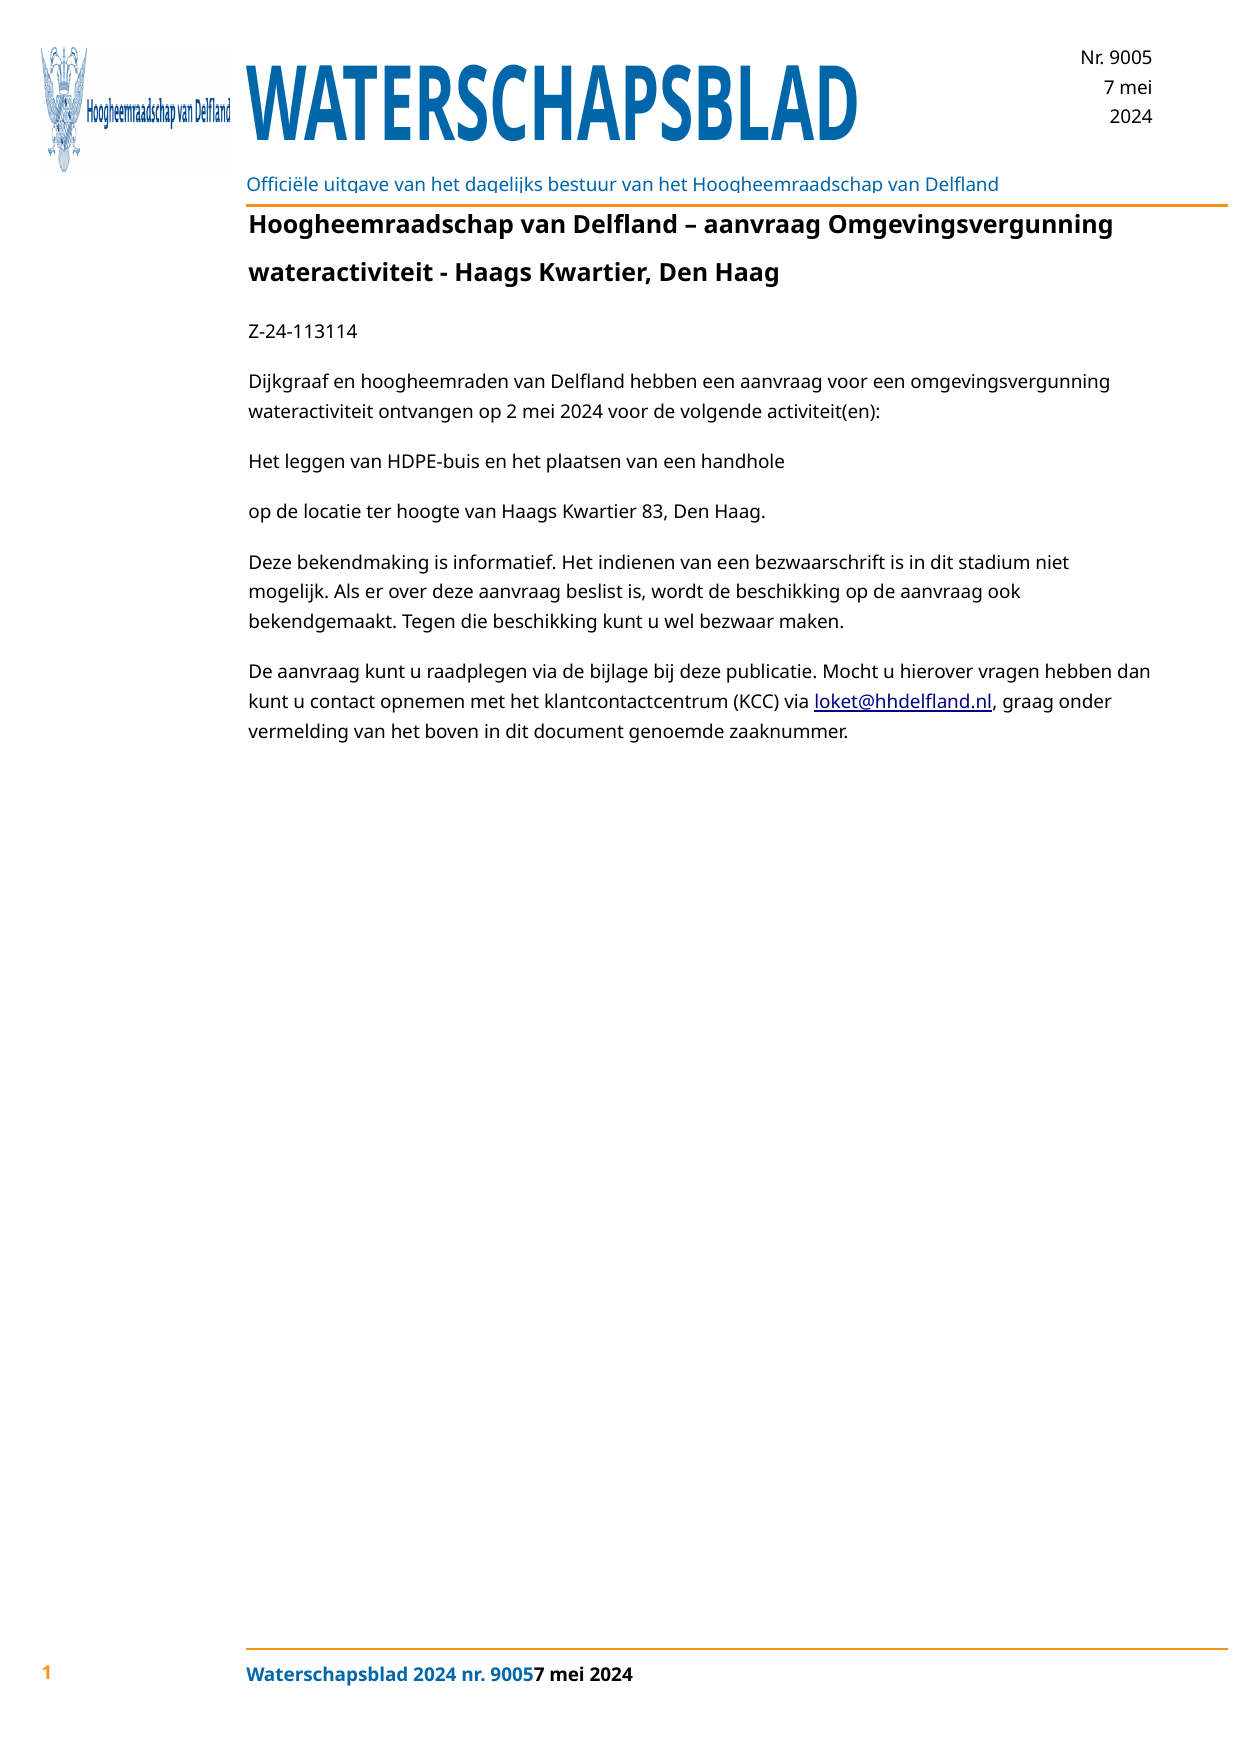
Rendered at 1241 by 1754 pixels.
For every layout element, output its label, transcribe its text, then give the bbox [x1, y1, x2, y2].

text op de locatie ter hoogte van Haags Kwartier 83, Den Haag. [248, 499, 1152, 524]
text Deze bekendmaking is informatief. Het indienen van een bezwaarschrift is in dit stadium niet mogelijk. Als er over deze aanvraag beslist is, wordt de beschikking op de aanvraag ook bekendgemaakt. Tegen die beschikking kunt u wel bezwaar maken. [248, 549, 1152, 634]
text De aanvraag kunt u raadplegen via de bijlage bij deze publicatie. Mocht u hierover vragen hebben dan kunt u contact opnemen met het klantcontactcentrum (KCC) via loket@hhdelfland.nl, graag onder vermelding van het boven in dit document genoemde zaaknummer. [248, 659, 1152, 744]
text Z-24-113114 [248, 318, 1152, 344]
text Dijkgraaf en hoogheemraden van Delfland hebben een aanvraag voor een omgevingsvergunning wateractiviteit ontvangen op 2 mei 2024 voor de volgende activiteit(en): [248, 368, 1152, 424]
text Hoogheemraadschap van Delfland – aanvraag Omgevingsvergunning wateractiviteit - Haags Kwartier, Den Haag [248, 207, 1152, 288]
picture [41, 47, 231, 172]
text Het leggen van HDPE-buis en het plaatsen van een handhole [248, 448, 1152, 474]
